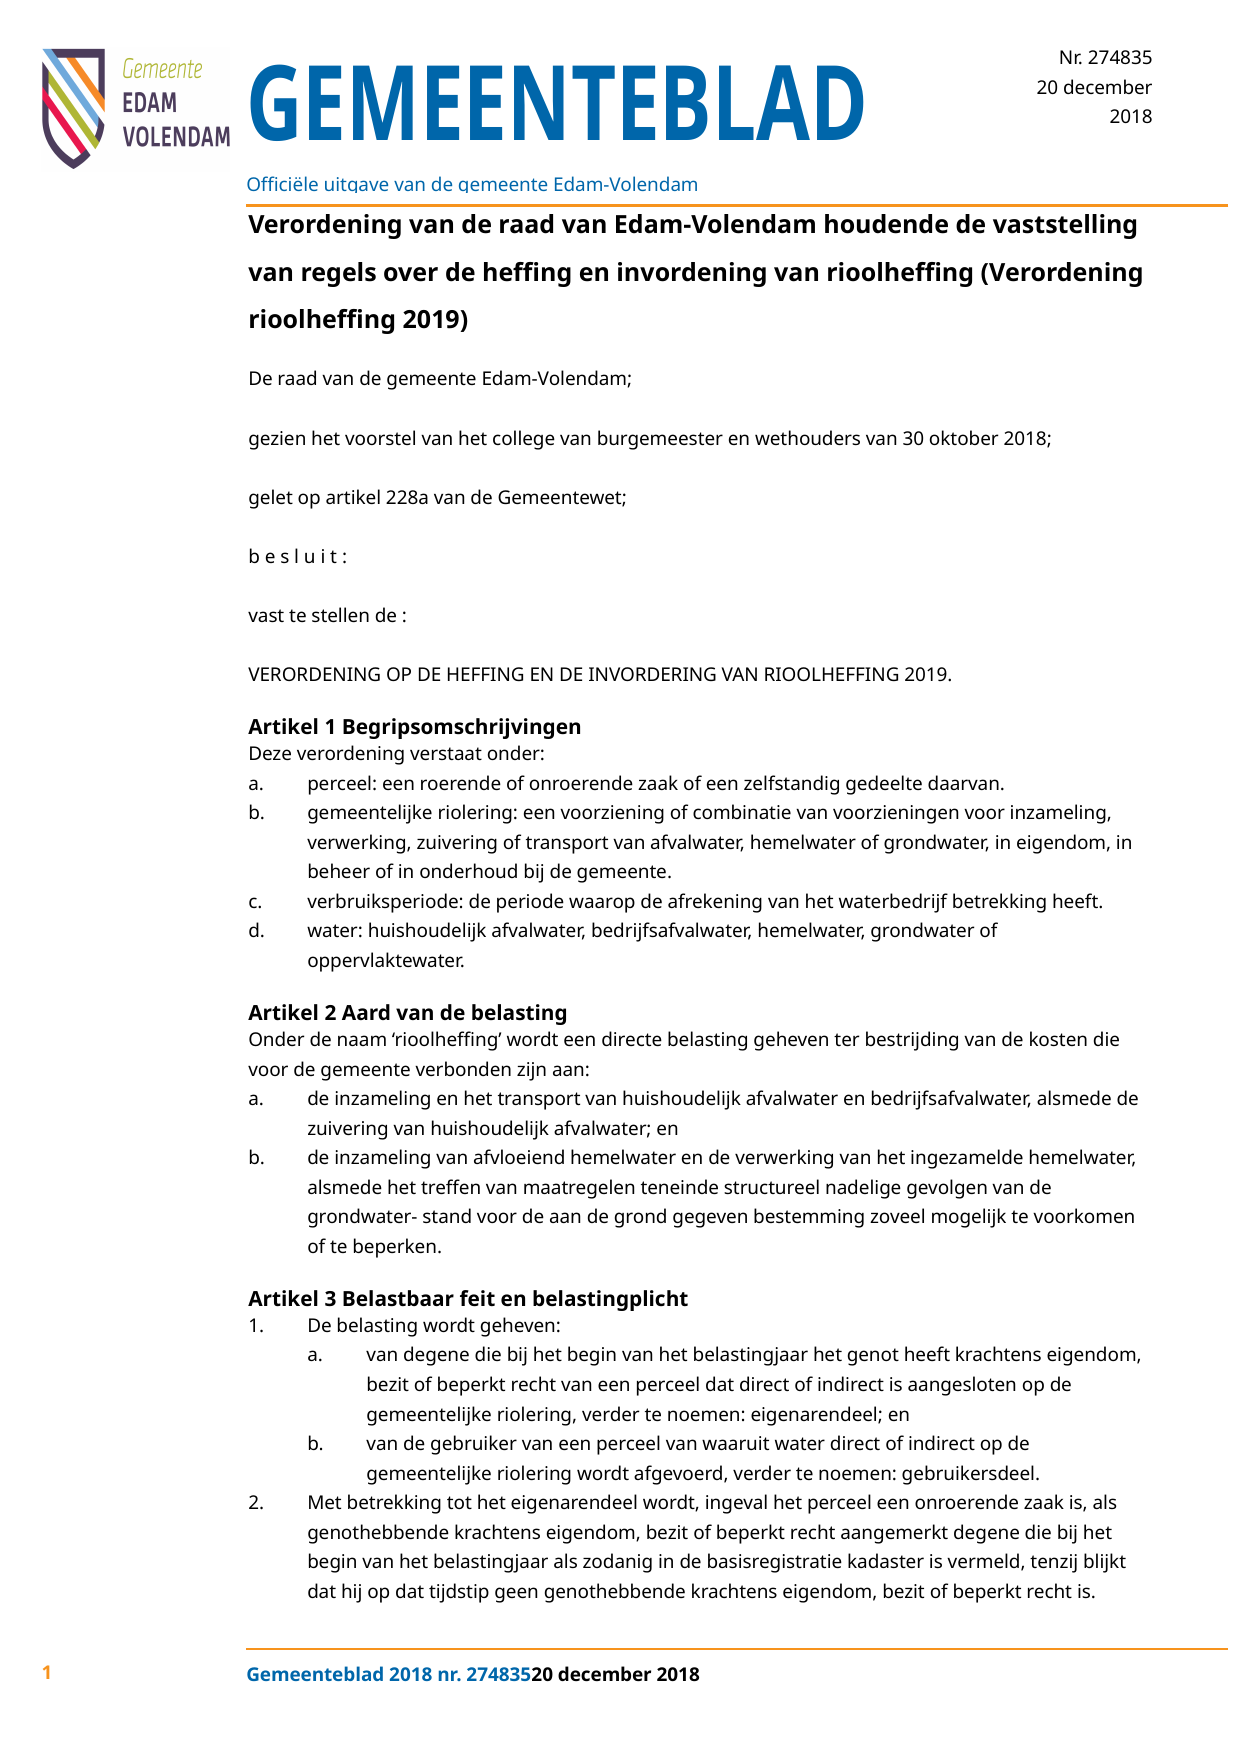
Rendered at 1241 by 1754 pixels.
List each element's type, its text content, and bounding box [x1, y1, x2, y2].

text gezien het voorstel van het college van burgemeester en wethouders van 30 oktober 2018; [248, 425, 1152, 450]
list perceel: een roerende of onroerende zaak of een zelfstandig gedeelte daarvan. [248, 770, 1152, 796]
text Artikel 3 Belastbaar feit en belastingplicht [248, 1284, 1152, 1312]
text Artikel 1 Begripsomschrijvingen [248, 712, 1152, 740]
list de inzameling en het transport van huishoudelijk afvalwater en bedrijfsafvalwater, alsmede de zuivering van huishoudelijk afvalwater; en [248, 1085, 1152, 1141]
text Deze verordening verstaat onder: [248, 740, 1152, 766]
list de inzameling van afvloeiend hemelwater en de verwerking van het ingezamelde hemelwater, alsmede het treffen van maatregelen teneinde structureel nadelige gevolgen van de grondwater- stand voor de aan de grond gegeven bestemming zoveel mogelijk te voorkomen of te beperken. [248, 1144, 1152, 1259]
text Onder de naam ‘rioolheffing’ wordt een directe belasting geheven ter bestrijding van de kosten die voor de gemeente verbonden zijn aan: [248, 1026, 1152, 1081]
list van de gebruiker van een perceel van waaruit water direct of indirect op de gemeentelijke riolering wordt afgevoerd, verder te noemen: gebruikersdeel. [307, 1430, 1152, 1486]
list De belasting wordt geheven: [248, 1312, 1152, 1338]
list verbruiksperiode: de periode waarop de afrekening van het waterbedrijf betrekking heeft. [248, 888, 1152, 914]
text Verordening van de raad van Edam-Volendam houdende de vaststelling van regels over de heffing en invordening van rioolheffing (Verordening rioolheffing 2019) [248, 207, 1152, 336]
text De raad van de gemeente Edam-Volendam; [248, 366, 1152, 391]
list gemeentelijke riolering: een voorziening of combinatie van voorzieningen voor inzameling, verwerking, zuivering of transport van afvalwater, hemelwater of grondwater, in eigendom, in beheer of in onderhoud bij de gemeente. [248, 799, 1152, 884]
text b e s l u i t : [248, 543, 1152, 569]
picture [41, 47, 231, 172]
text Artikel 2 Aard van de belasting [248, 998, 1152, 1026]
list Met betrekking tot het eigenarendeel wordt, ingeval het perceel een onroerende zaak is, als genothebbende krachtens eigendom, bezit of beperkt recht aangemerkt degene die bij het begin van het belastingjaar als zodanig in de basisregistratie kadaster is vermeld, tenzij blijkt dat hij op dat tijdstip geen genothebbende krachtens eigendom, bezit of beperkt recht is. [248, 1489, 1152, 1604]
text gelet op artikel 228a van de Gemeentewet; [248, 484, 1152, 509]
list van degene die bij het begin van het belastingjaar het genot heeft krachtens eigendom, bezit of beperkt recht van een perceel dat direct of indirect is aangesloten op de gemeentelijke riolering, verder te noemen: eigenarendeel; en [307, 1342, 1152, 1427]
text vast te stellen de : [248, 602, 1152, 628]
text VERORDENING OP DE HEFFING EN DE INVORDERING VAN RIOOLHEFFING 2019. [248, 661, 1152, 687]
list water: huishoudelijk afvalwater, bedrijfsafvalwater, hemelwater, grondwater of oppervlaktewater. [248, 918, 1152, 973]
